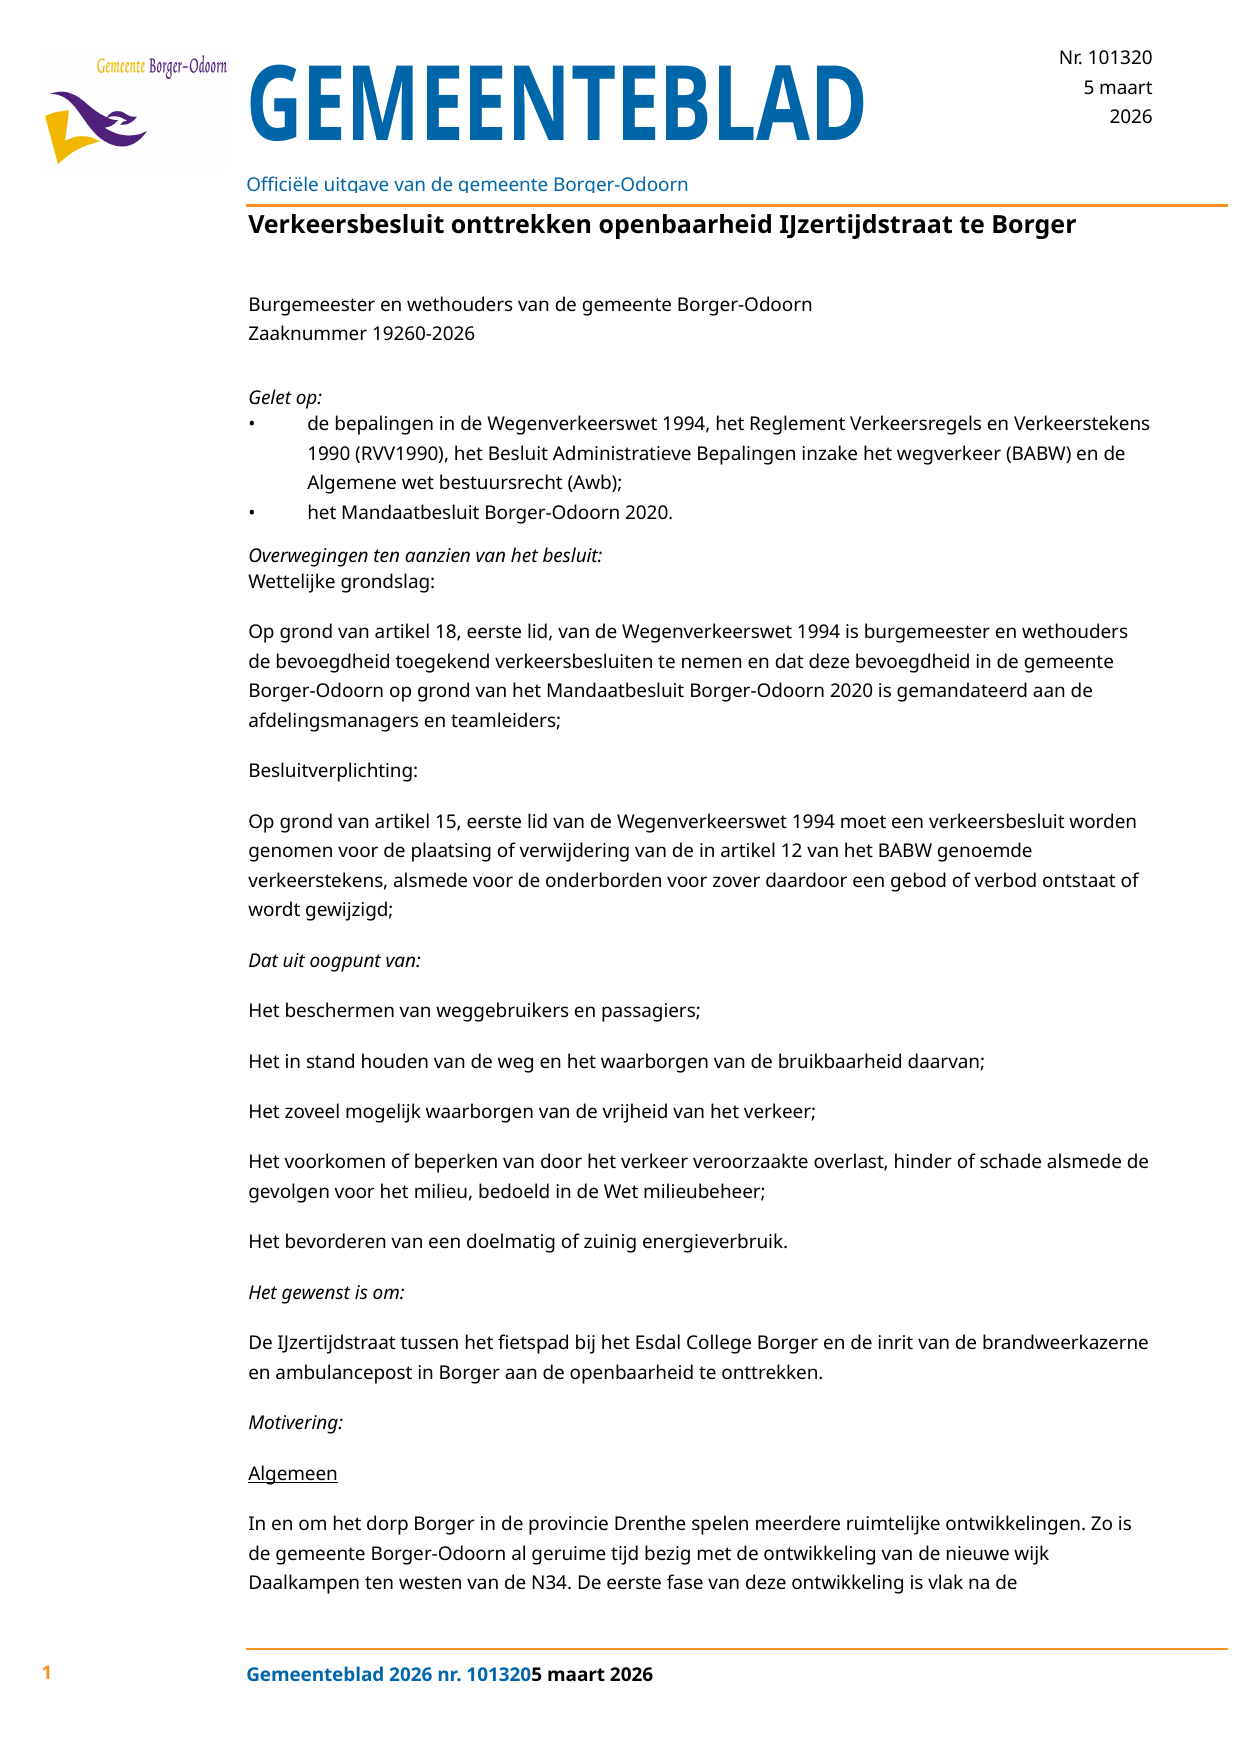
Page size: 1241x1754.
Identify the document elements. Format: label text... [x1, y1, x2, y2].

text Zaaknummer 19260-2026 [248, 321, 1152, 346]
text Het gewenst is om: [248, 1279, 1152, 1305]
text Het bevorderen van een doelmatig of zuinig energieverbruik. [248, 1229, 1152, 1254]
text Op grond van artikel 18, eerste lid, van de Wegenverkeerswet 1994 is burgemeester en wethouders de bevoegdheid toegekend verkeersbesluiten te nemen en dat deze bevoegdheid in de gemeente Borger-Odoorn op grond van het Mandaatbesluit Borger-Odoorn 2020 is gemandateerd aan de afdelingsmanagers en teamleiders; [248, 618, 1152, 733]
text Het in stand houden van de weg en het waarborgen van de bruikbaarheid daarvan; [248, 1048, 1152, 1074]
picture [41, 47, 231, 172]
text Burgemeester en wethouders van de gemeente Borger-Odoorn [248, 291, 1152, 317]
list de bepalingen in de Wegenverkeerswet 1994, het Reglement Verkeersregels en Verkeerstekens 1990 (RVV1990), het Besluit Administratieve Bepalingen inzake het wegverkeer (BABW) en de Algemene wet bestuursrecht (Awb); [248, 410, 1152, 495]
text Gelet op: [248, 384, 1152, 410]
text Dat uit oogpunt van: [248, 947, 1152, 973]
list het Mandaatbesluit Borger-Odoorn 2020. [248, 499, 1152, 525]
text Het voorkomen of beperken van door het verkeer veroorzaakte overlast, hinder of schade alsmede de gevolgen voor het milieu, bedoeld in de Wet milieubeheer; [248, 1149, 1152, 1204]
text Besluitverplichting: [248, 757, 1152, 783]
text Het zoveel mogelijk waarborgen van de vrijheid van het verkeer; [248, 1098, 1152, 1124]
text In en om het dorp Borger in de provincie Drenthe spelen meerdere ruimtelijke ontwikkelingen. Zo is de gemeente Borger-Odoorn al geruime tijd bezig met de ontwikkeling van de nieuwe wijk Daalkampen ten westen van de N34. De eerste fase van deze ontwikkeling is vlak na de [248, 1510, 1152, 1595]
text Het beschermen van weggebruikers en passagiers; [248, 997, 1152, 1023]
text Op grond van artikel 15, eerste lid van de Wegenverkeerswet 1994 moet een verkeersbesluit worden genomen voor de plaatsing of verwijdering van de in artikel 12 van het BABW genoemde verkeerstekens, alsmede voor de onderborden voor zover daardoor een gebod of verbod ontstaat of wordt gewijzigd; [248, 808, 1152, 922]
text Motivering: [248, 1409, 1152, 1435]
text Overwegingen ten aanzien van het besluit: [248, 542, 1152, 568]
text Wettelijke grondslag: [248, 568, 1152, 594]
text Algemeen [248, 1460, 1152, 1486]
text Verkeersbesluit onttrekken openbaarheid IJzertijdstraat te Borger [248, 207, 1152, 241]
text De IJzertijdstraat tussen het fietspad bij het Esdal College Borger en de inrit van de brandweerkazerne en ambulancepost in Borger aan de openbaarheid te onttrekken. [248, 1329, 1152, 1385]
